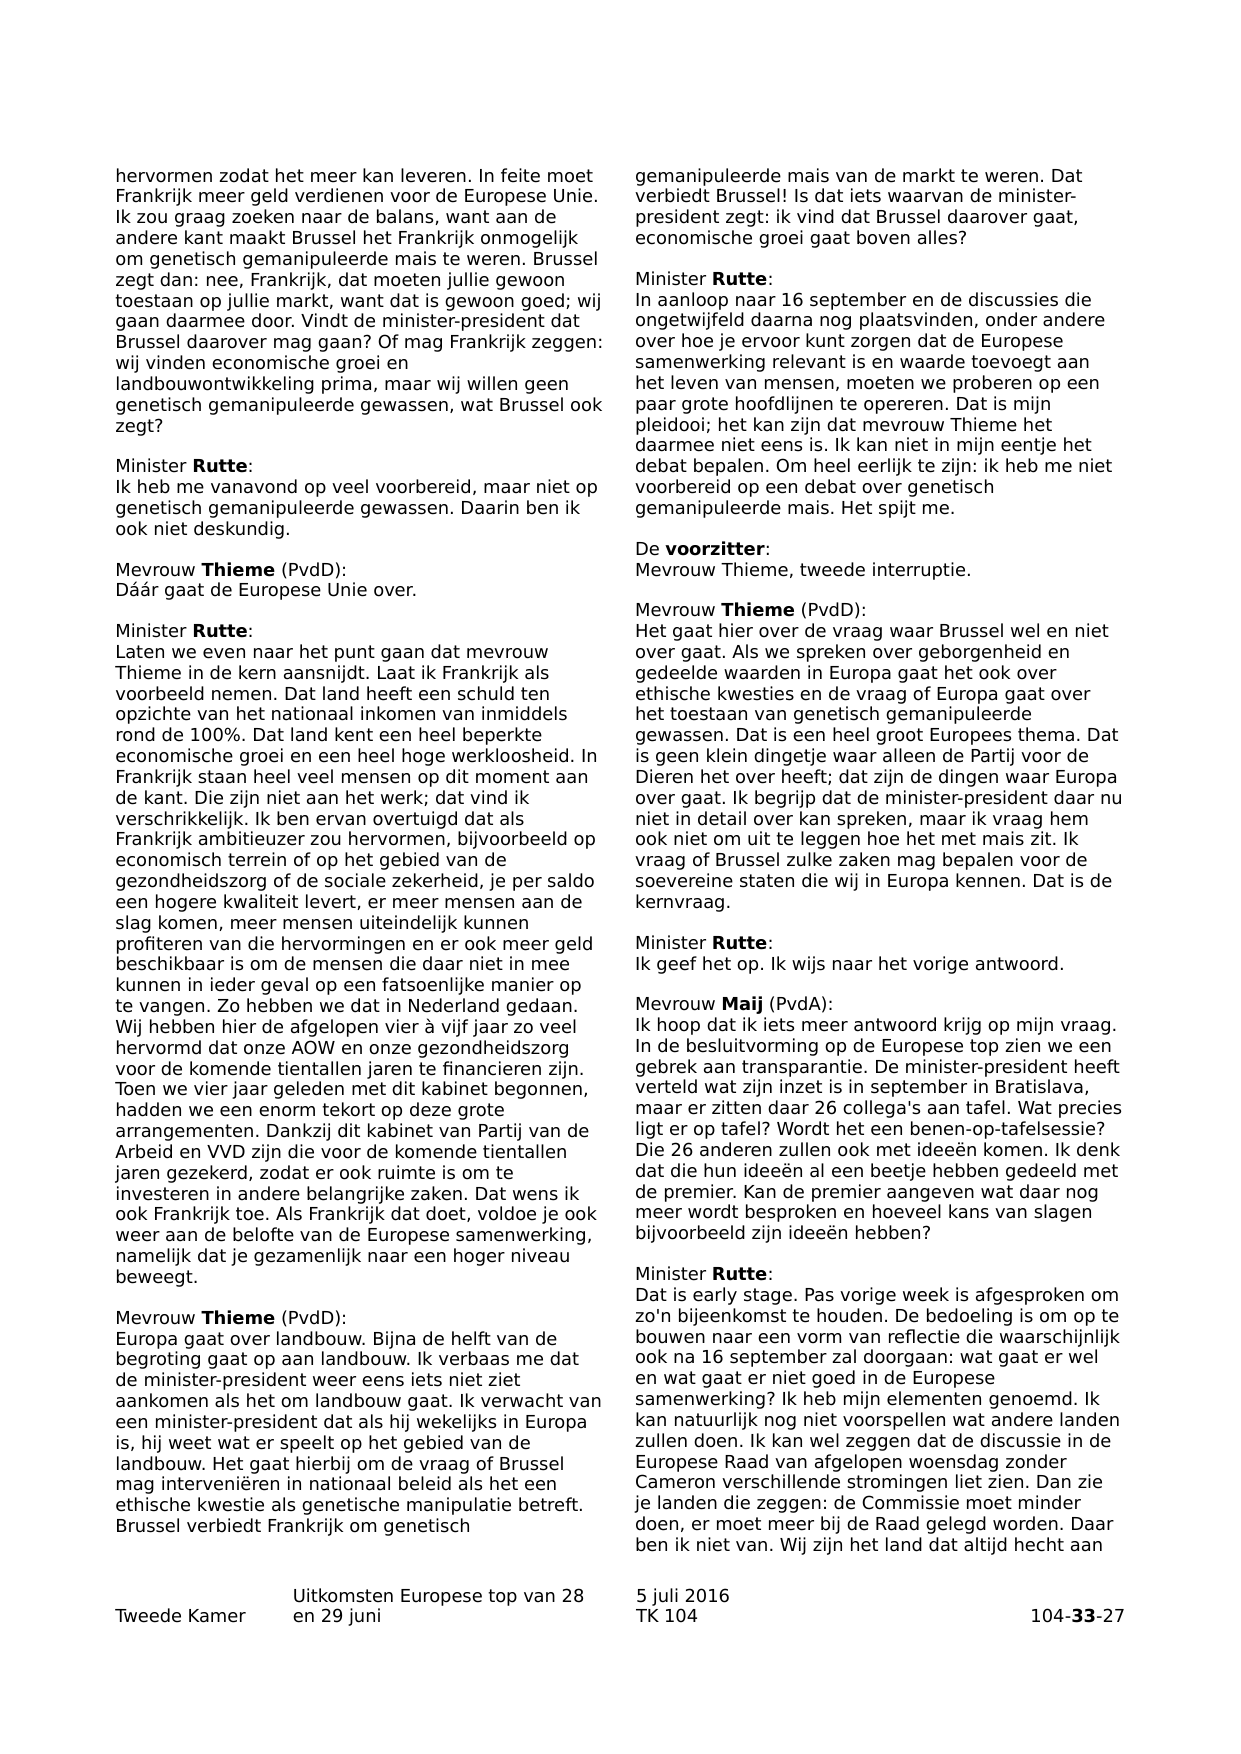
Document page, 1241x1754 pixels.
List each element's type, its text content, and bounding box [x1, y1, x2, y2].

text Minister Rutte: [635, 269, 1125, 289]
text Laten we even naar het punt gaan dat mevrouw Thieme in de kern aansnijdt. Laat ik Frankrijk als voorbeeld nemen. Dat land heeft een schuld ten opzichte van het nationaal inkomen van inmiddels rond de 100%. Dat land kent een heel beperkte economische groei en een heel hoge werkloosheid. In Frankrijk staan heel veel mensen op dit moment aan de kant. Die zijn niet aan het werk; dat vind ik verschrikkelijk. Ik ben ervan overtuigd dat als Frankrijk ambitieuzer zou hervormen, bijvoorbeeld op economisch terrein of op het gebied van de gezondheidszorg of de sociale zekerheid, je per saldo een hogere kwaliteit levert, er meer mensen aan de slag komen, meer mensen uiteindelijk kunnen profiteren van die hervormingen en er ook meer geld beschikbaar is om de mensen die daar niet in mee kunnen in ieder geval op een fatsoenlijke manier op te vangen. Zo hebben we dat in Nederland gedaan. Wij hebben hier de afgelopen vier à vijf jaar zo veel hervormd dat onze AOW en onze gezondheidszorg voor de komende tientallen jaren te financieren zijn. Toen we vier jaar geleden met dit kabinet begonnen, hadden we een enorm tekort op deze grote arrangementen. Dankzij dit kabinet van Partij van de Arbeid en VVD zijn die voor de komende tientallen jaren gezekerd, zodat er ook ruimte is om te investeren in andere belangrijke zaken. Dat wens ik ook Frankrijk toe. Als Frankrijk dat doet, voldoe je ook weer aan de belofte van de Europese samenwerking, namelijk dat je gezamenlijk naar een hoger niveau beweegt. [115, 642, 605, 1287]
text Minister Rutte: [115, 456, 605, 477]
text Ik geef het op. Ik wijs naar het vorige antwoord. [635, 953, 1125, 974]
text Dat is early stage. Pas vorige week is afgesproken om zo'n bijeenkomst te houden. De bedoeling is om op te bouwen naar een vorm van reflectie die waarschijnlijk ook na 16 september zal doorgaan: wat gaat er wel en wat gaat er niet goed in de Europese samenwerking? Ik heb mijn elementen genoemd. Ik kan natuurlijk nog niet voorspellen wat andere landen zullen doen. Ik kan wel zeggen dat de discussie in de Europese Raad van afgelopen woensdag zonder Cameron verschillende stromingen liet zien. Dan zie je landen die zeggen: de Commissie moet minder doen, er moet meer bij de Raad gelegd worden. Daar ben ik niet van. Wij zijn het land dat altijd hecht aan [635, 1285, 1125, 1556]
text Europa gaat over landbouw. Bijna de helft van de begroting gaat op aan landbouw. Ik verbaas me dat de minister-president weer eens iets niet ziet aankomen als het om landbouw gaat. Ik verwacht van een minister-president dat als hij wekelijks in Europa is, hij weet wat er speelt op het gebied van de landbouw. Het gaat hierbij om de vraag of Brussel mag interveniëren in nationaal beleid als het een ethische kwestie als genetische manipulatie betreft. Brussel verbiedt Frankrijk om genetisch [115, 1328, 605, 1537]
text Minister Rutte: [635, 1264, 1125, 1285]
text Mevrouw Thieme (PvdD): [635, 600, 1125, 621]
text Mevrouw Thieme (PvdD): [115, 559, 605, 580]
text Minister Rutte: [115, 621, 605, 642]
text In aanloop naar 16 september en de discussies die ongetwijfeld daarna nog plaatsvinden, onder andere over hoe je ervoor kunt zorgen dat de Europese samenwerking relevant is en waarde toevoegt aan het leven van mensen, moeten we proberen op een paar grote hoofdlijnen te opereren. Dat is mijn pleidooi; het kan zijn dat mevrouw Thieme het daarmee niet eens is. Ik kan niet in mijn eentje het debat bepalen. Om heel eerlijk te zijn: ik heb me niet voorbereid op een debat over genetisch gemanipuleerde mais. Het spijt me. [635, 289, 1125, 518]
text Ik hoop dat ik iets meer antwoord krijg op mijn vraag. In de besluitvorming op de Europese top zien we een gebrek aan transparantie. De minister-president heeft verteld wat zijn inzet is in september in Bratislava, maar er zitten daar 26 collega's aan tafel. Wat precies ligt er op tafel? Wordt het een benen-op-tafelsessie? Die 26 anderen zullen ook met ideeën komen. Ik denk dat die hun ideeën al een beetje hebben gedeeld met de premier. Kan de premier aangeven wat daar nog meer wordt besproken en hoeveel kans van slagen bijvoorbeeld zijn ideeën hebben? [635, 1015, 1125, 1244]
text Mevrouw Thieme, tweede interruptie. [635, 559, 1125, 580]
text Dáár gaat de Europese Unie over. [115, 580, 605, 601]
text gemanipuleerde mais van de markt te weren. Dat verbiedt Brussel! Is dat iets waarvan de minister-president zegt: ik vind dat Brussel daarover gaat, economische groei gaat boven alles? [635, 165, 1125, 249]
text Mevrouw Thieme (PvdD): [115, 1307, 605, 1328]
text hervormen zodat het meer kan leveren. In feite moet Frankrijk meer geld verdienen voor de Europese Unie. Ik zou graag zoeken naar de balans, want aan de andere kant maakt Brussel het Frankrijk onmogelijk om genetisch gemanipuleerde mais te weren. Brussel zegt dan: nee, Frankrijk, dat moeten jullie gewoon toestaan op jullie markt, want dat is gewoon goed; wij gaan daarmee door. Vindt de minister-president dat Brussel daarover mag gaan? Of mag Frankrijk zeggen: wij vinden economische groei en landbouwontwikkeling prima, maar wij willen geen genetisch gemanipuleerde gewassen, wat Brussel ook zegt? [115, 165, 605, 436]
text Minister Rutte: [635, 932, 1125, 953]
text Mevrouw Maij (PvdA): [635, 994, 1125, 1015]
text De voorzitter: [635, 538, 1125, 559]
text Ik heb me vanavond op veel voorbereid, maar niet op genetisch gemanipuleerde gewassen. Daarin ben ik ook niet deskundig. [115, 477, 605, 539]
text Het gaat hier over de vraag waar Brussel wel en niet over gaat. Als we spreken over geborgenheid en gedeelde waarden in Europa gaat het ook over ethische kwesties en de vraag of Europa gaat over het toestaan van genetisch gemanipuleerde gewassen. Dat is een heel groot Europees thema. Dat is geen klein dingetje waar alleen de Partij voor de Dieren het over heeft; dat zijn de dingen waar Europa over gaat. Ik begrijp dat de minister-president daar nu niet in detail over kan spreken, maar ik vraag hem ook niet om uit te leggen hoe het met mais zit. Ik vraag of Brussel zulke zaken mag bepalen voor de soevereine staten die wij in Europa kennen. Dat is de kernvraag. [635, 621, 1125, 912]
